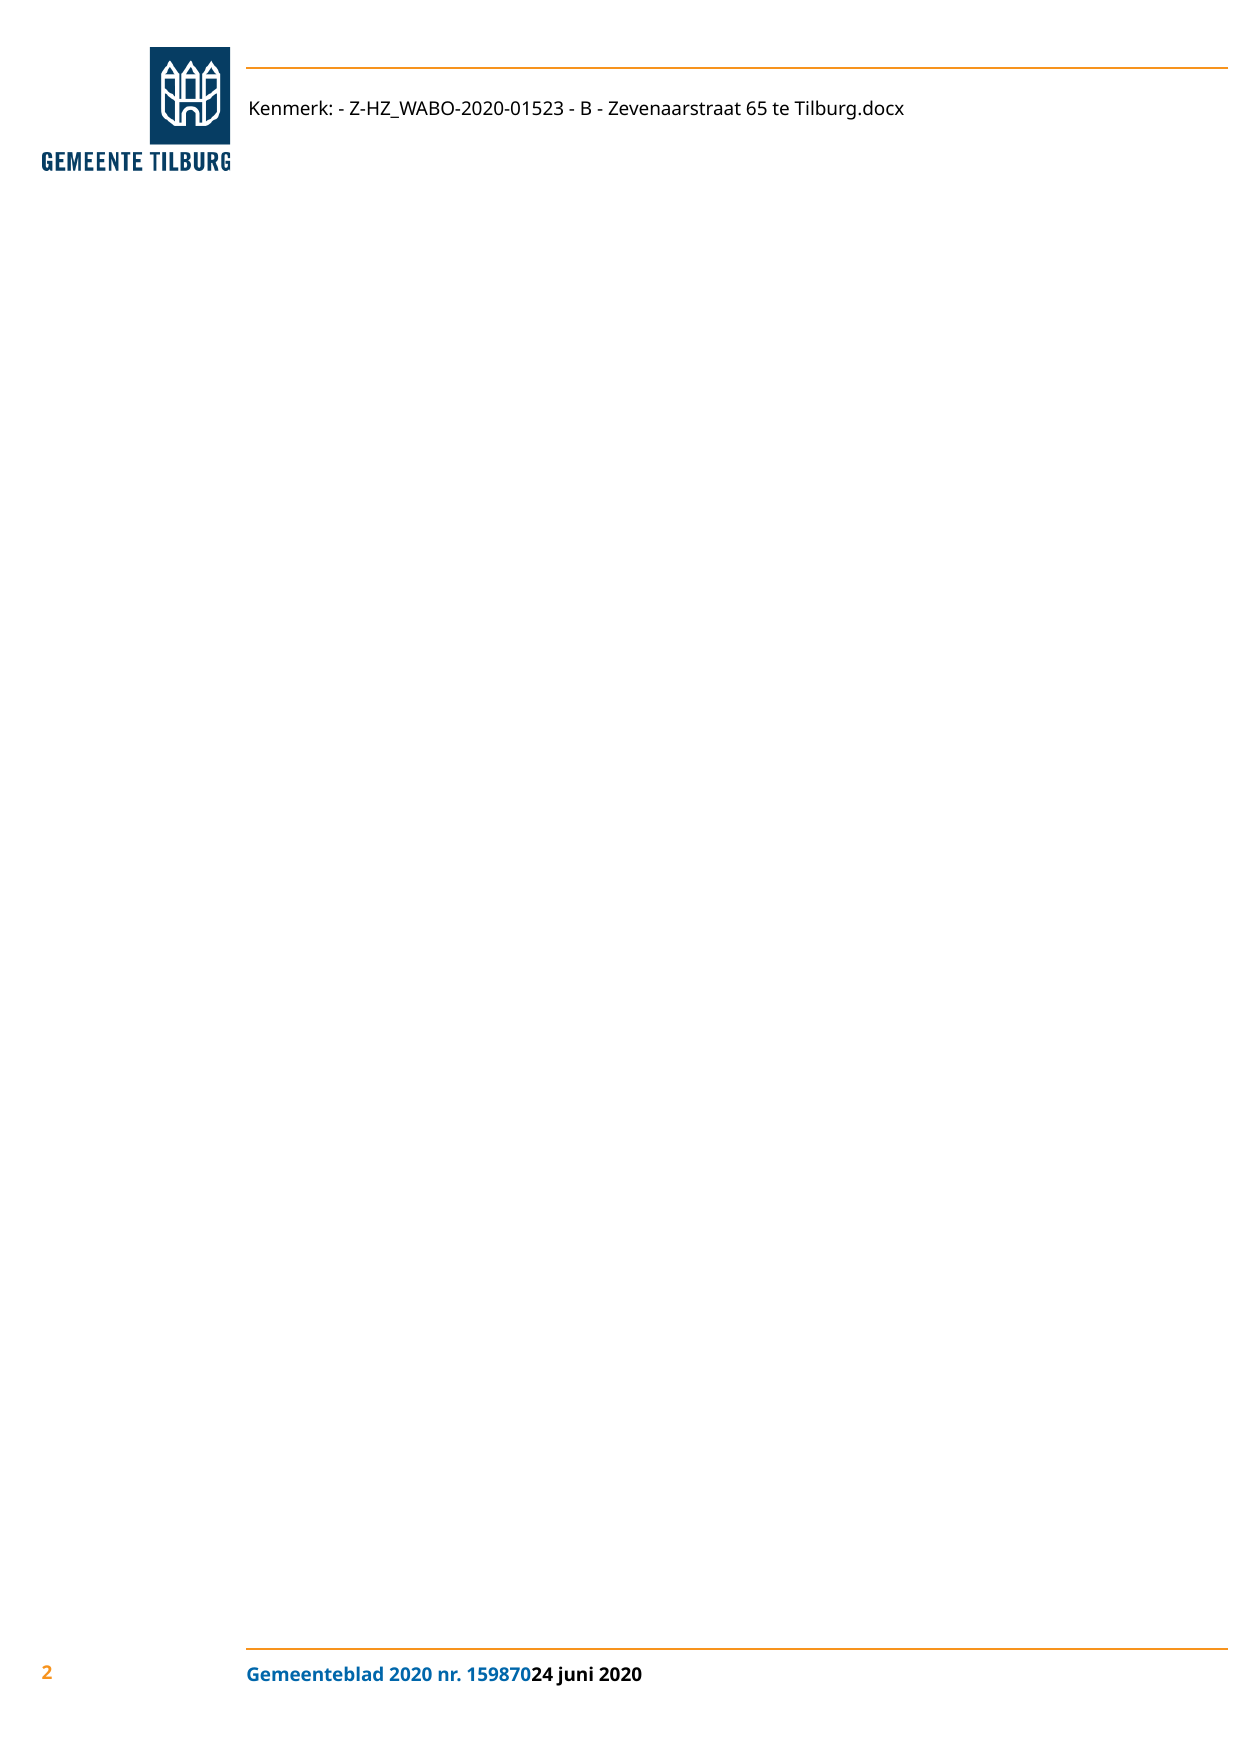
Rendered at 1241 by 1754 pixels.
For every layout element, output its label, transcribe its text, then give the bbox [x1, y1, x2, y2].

picture [41, 47, 231, 172]
text Kenmerk: - Z-HZ_WABO-2020-01523 - B - Zevenaarstraat 65 te Tilburg.docx [248, 95, 1152, 121]
